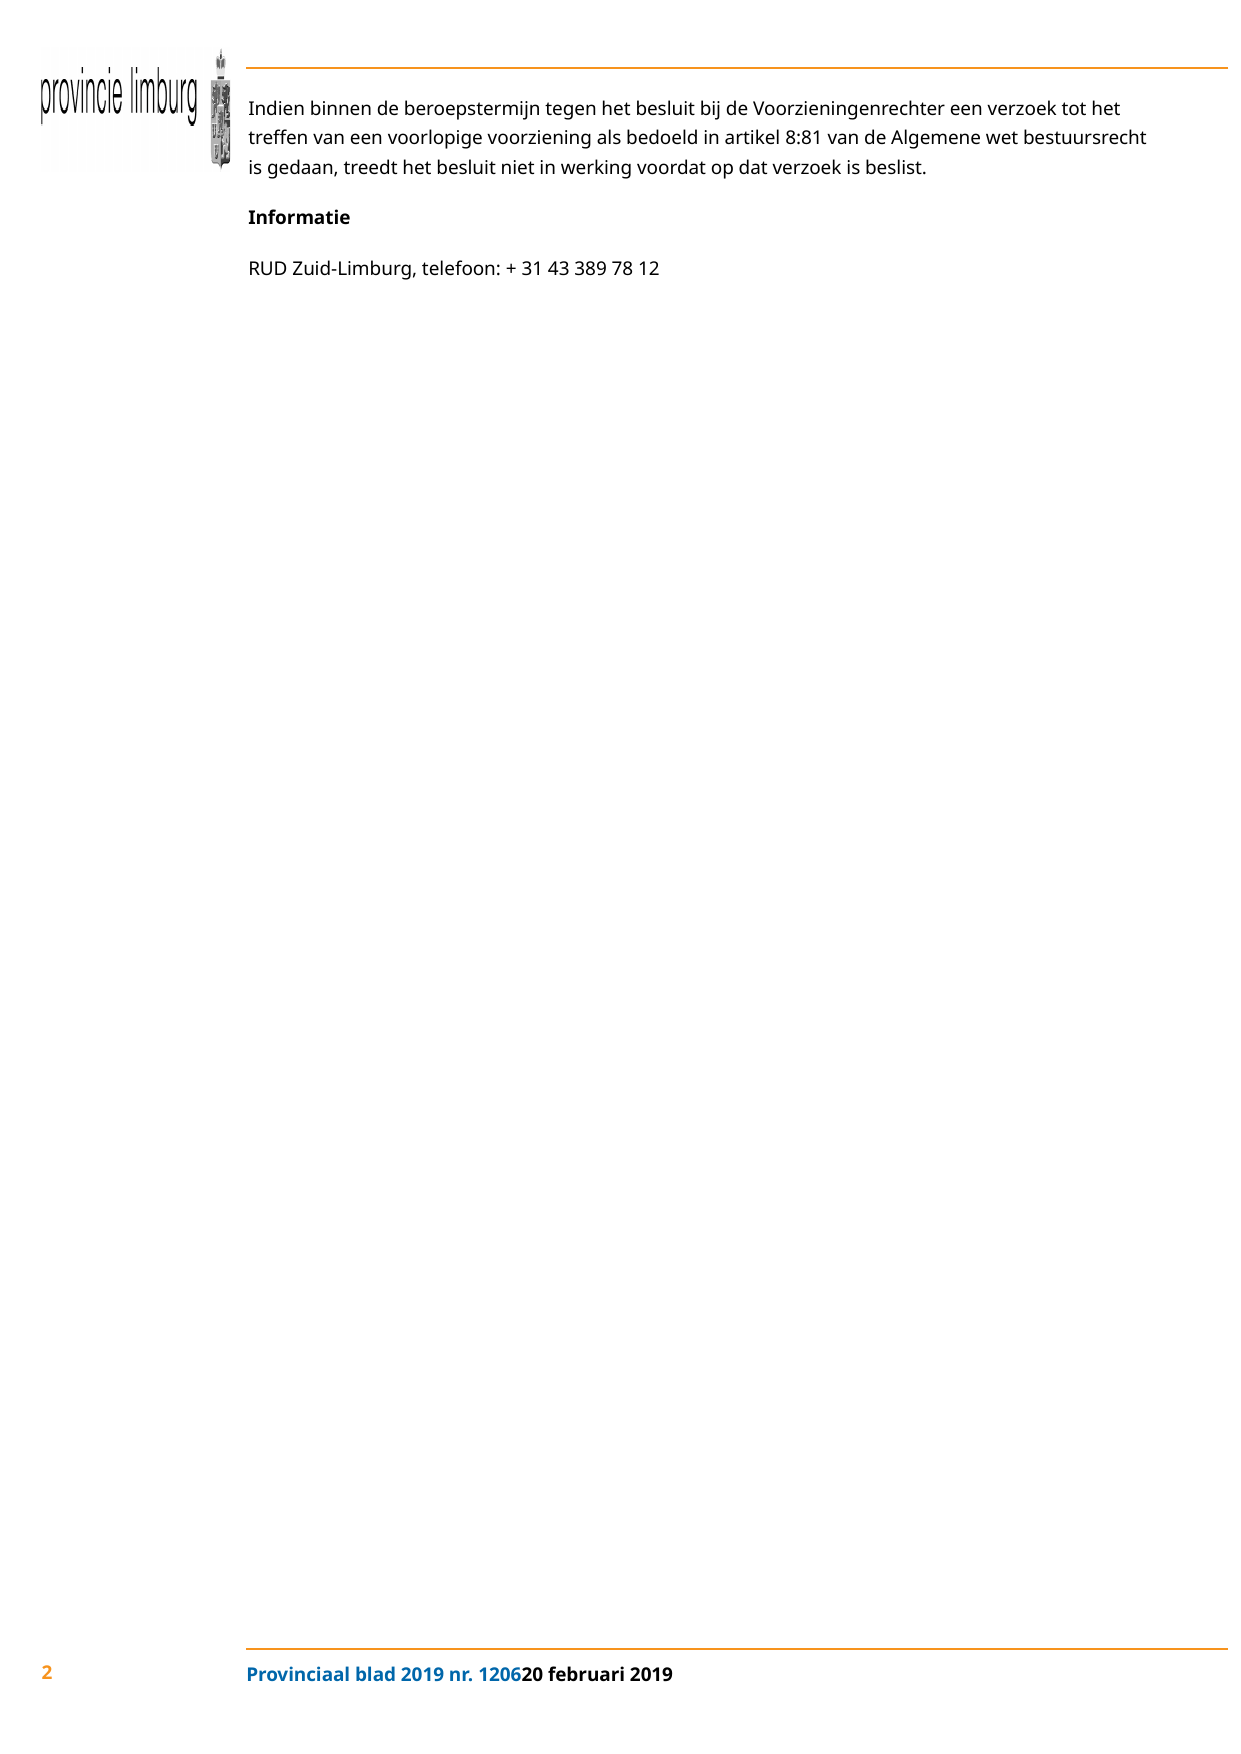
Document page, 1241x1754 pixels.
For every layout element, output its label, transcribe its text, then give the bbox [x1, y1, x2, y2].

picture [41, 47, 231, 172]
text Indien binnen de beroepstermijn tegen het besluit bij de Voorzieningenrechter een verzoek tot het treffen van een voorlopige voorziening als bedoeld in artikel 8:81 van de Algemene wet bestuursrecht is gedaan, treedt het besluit niet in werking voordat op dat verzoek is beslist. [248, 95, 1152, 180]
text Informatie [248, 204, 1152, 230]
text RUD Zuid-Limburg, telefoon: + 31 43 389 78 12 [248, 255, 1152, 281]
